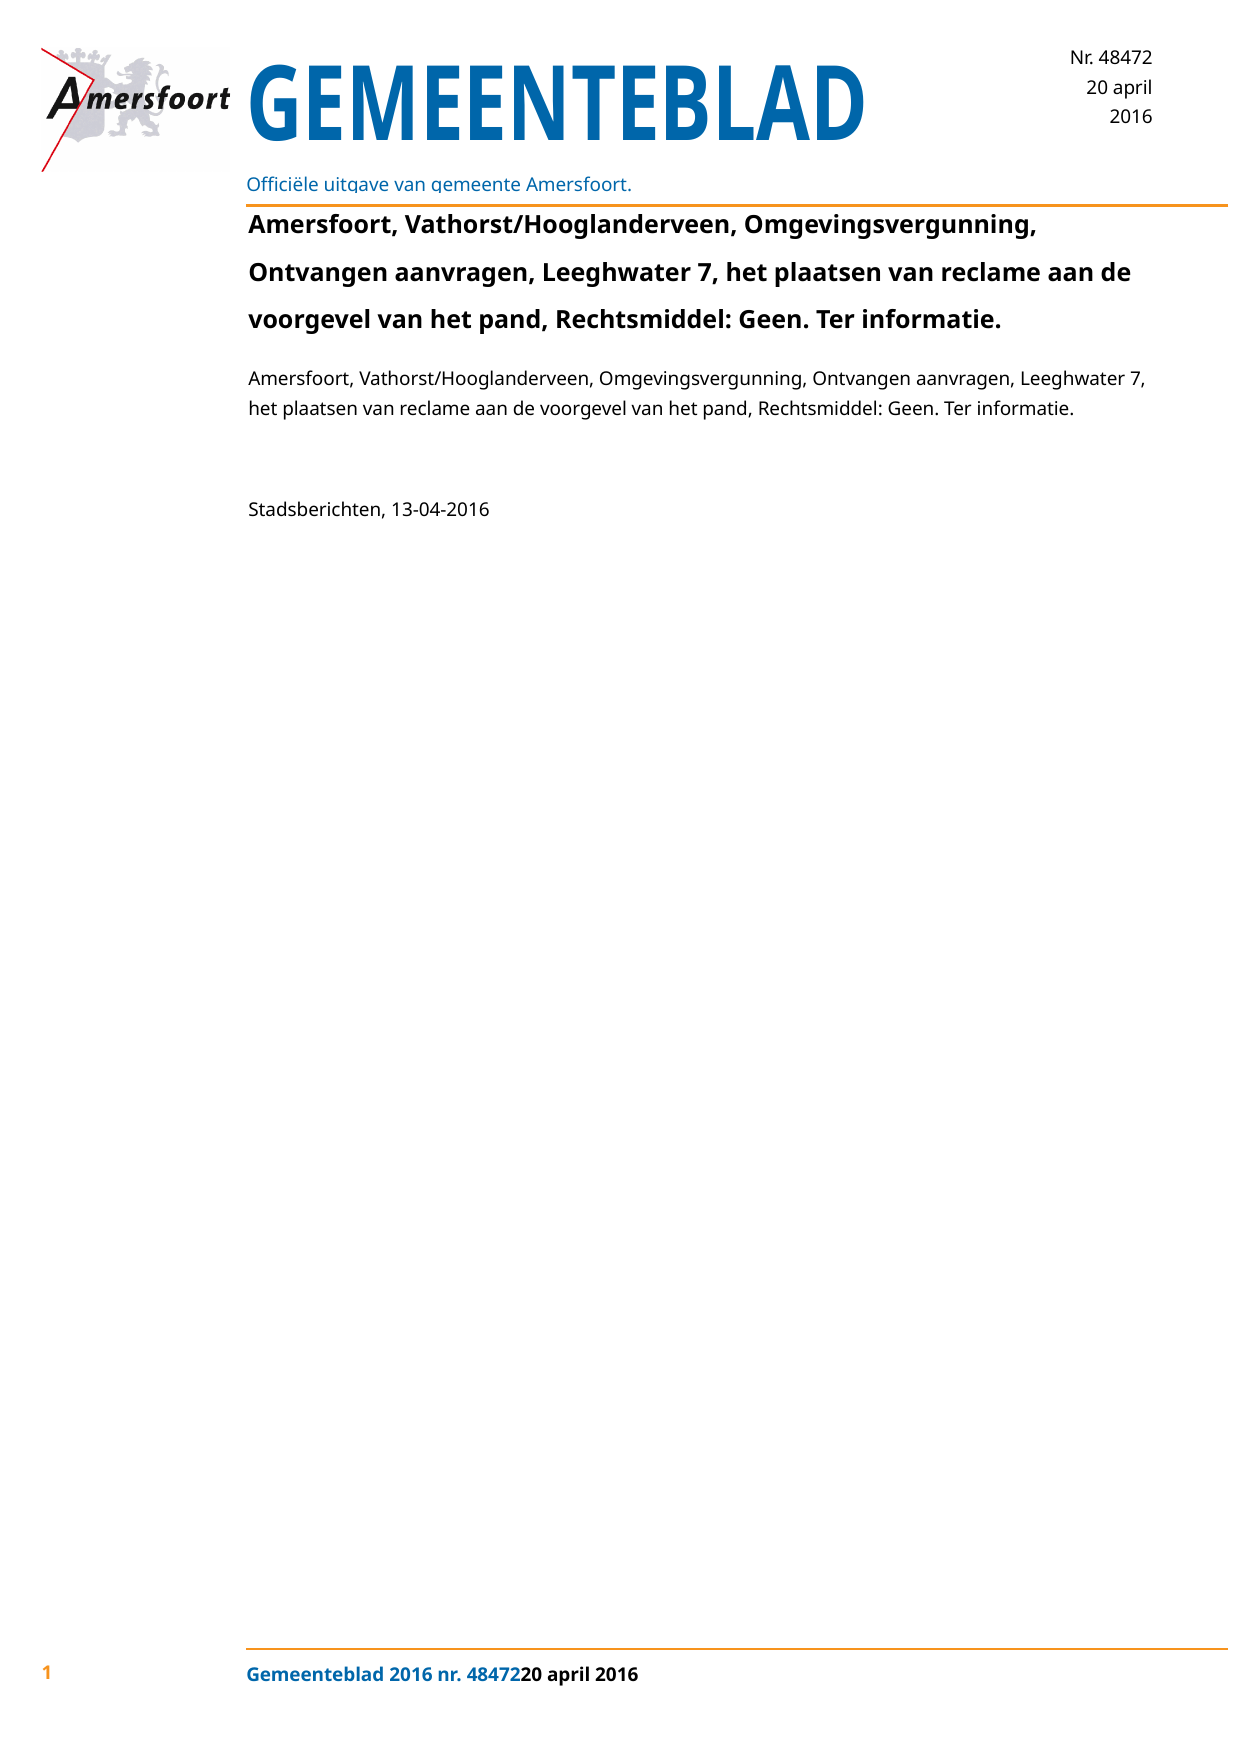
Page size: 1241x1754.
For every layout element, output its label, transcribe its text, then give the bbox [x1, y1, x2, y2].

text Amersfoort, Vathorst/Hooglanderveen, Omgevingsvergunning, Ontvangen aanvragen, Leeghwater 7, het plaatsen van reclame aan de voorgevel van het pand, Rechtsmiddel: Geen. Ter informatie. [248, 366, 1152, 421]
text Amersfoort, Vathorst/Hooglanderveen, Omgevingsvergunning, Ontvangen aanvragen, Leeghwater 7, het plaatsen van reclame aan de voorgevel van het pand, Rechtsmiddel: Geen. Ter informatie. [248, 207, 1152, 336]
text Stadsberichten, 13-04-2016 [248, 496, 1152, 522]
picture [41, 47, 231, 172]
